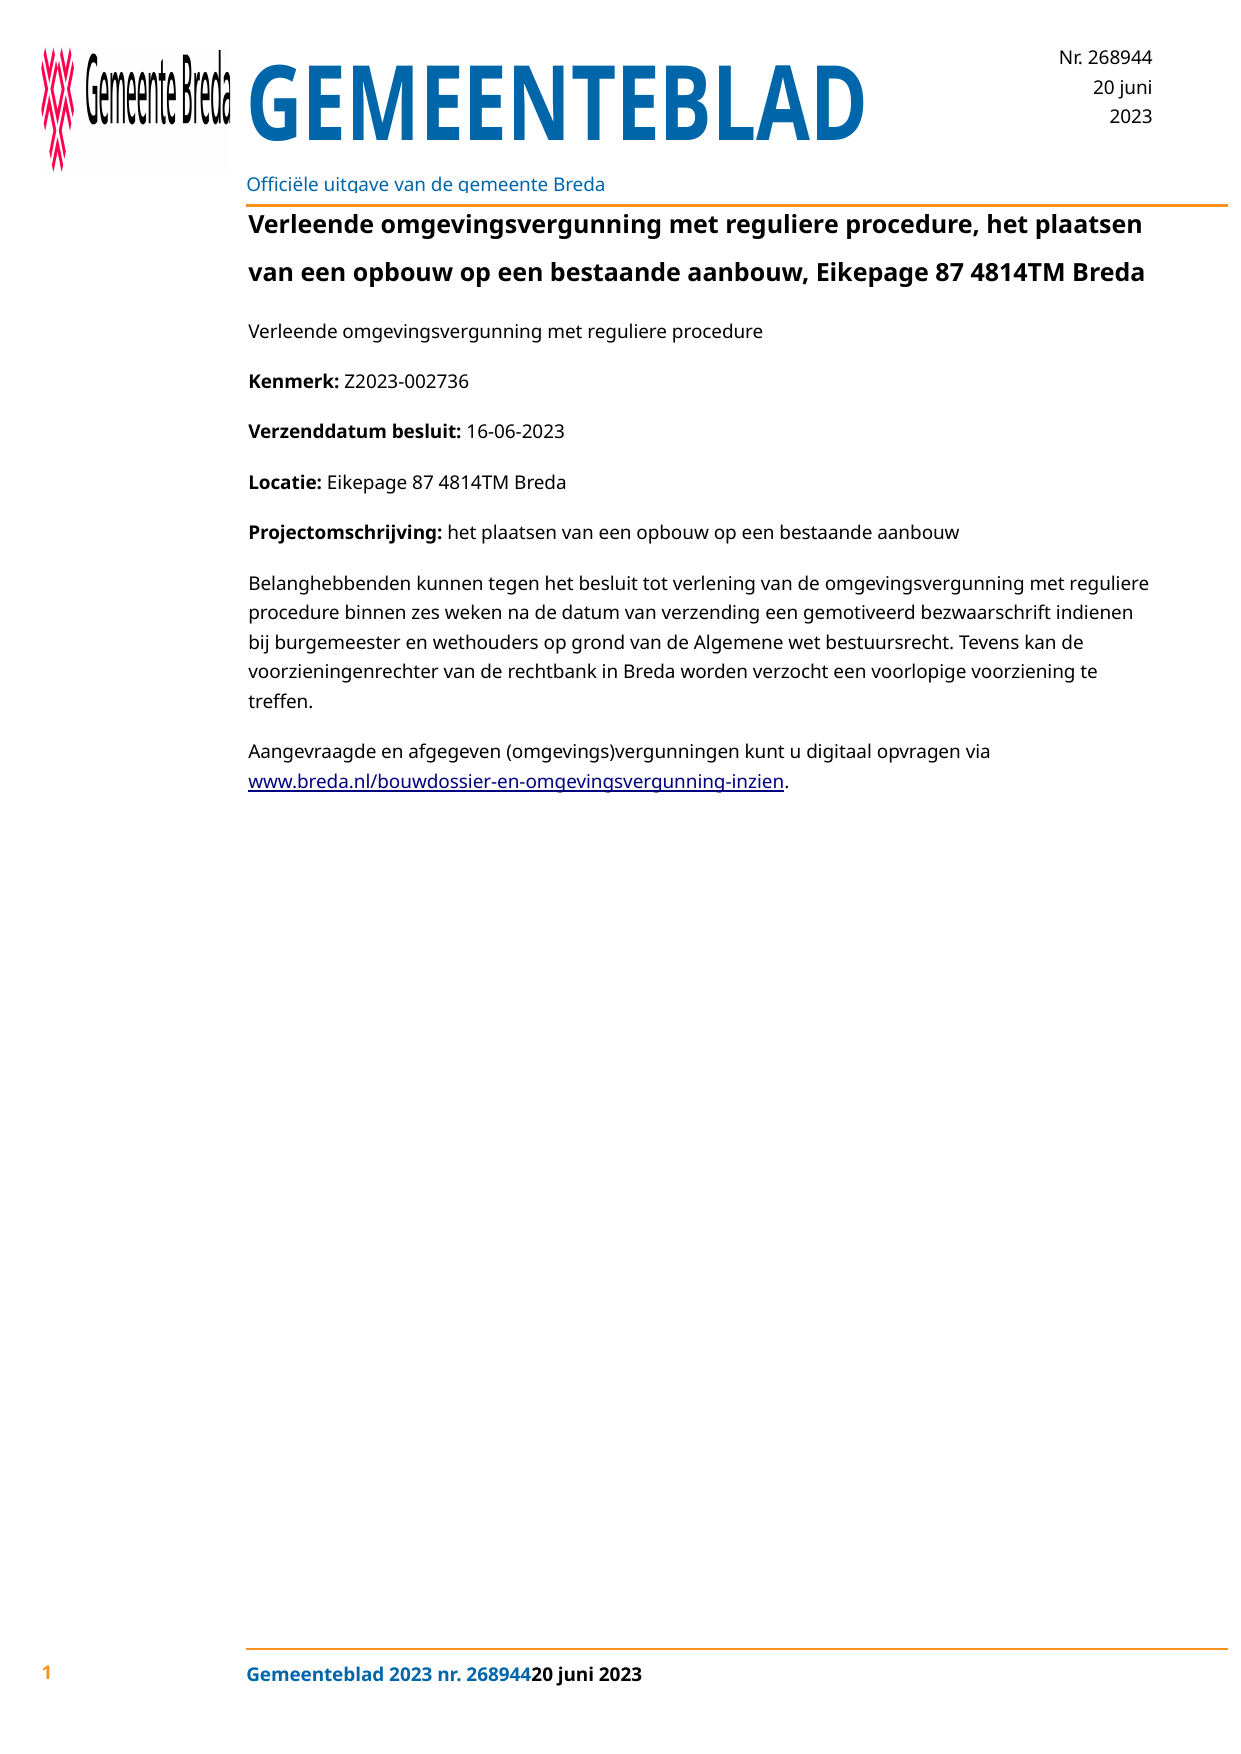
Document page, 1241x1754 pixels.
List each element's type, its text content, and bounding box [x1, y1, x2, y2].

text Belanghebbenden kunnen tegen het besluit tot verlening van de omgevingsvergunning met reguliere procedure binnen zes weken na de datum van verzending een gemotiveerd bezwaarschrift indienen bij burgemeester en wethouders op grond van de Algemene wet bestuursrecht. Tevens kan de voorzieningenrechter van de rechtbank in Breda worden verzocht een voorlopige voorziening te treffen. [248, 570, 1152, 714]
text Aangevraagde en afgegeven (omgevings)vergunningen kunt u digitaal opvragen via www.breda.nl/bouwdossier-en-omgevingsvergunning-inzien. [248, 739, 1152, 794]
text Kenmerk: Z2023-002736 [248, 368, 1152, 394]
text Projectomschrijving: het plaatsen van een opbouw op een bestaande aanbouw [248, 519, 1152, 545]
text Verzenddatum besluit: 16-06-2023 [248, 419, 1152, 444]
text Verleende omgevingsvergunning met reguliere procedure [248, 318, 1152, 344]
picture [41, 47, 231, 172]
text Locatie: Eikepage 87 4814TM Breda [248, 469, 1152, 495]
text Verleende omgevingsvergunning met reguliere procedure, het plaatsen van een opbouw op een bestaande aanbouw, Eikepage 87 4814TM Breda [248, 207, 1152, 288]
